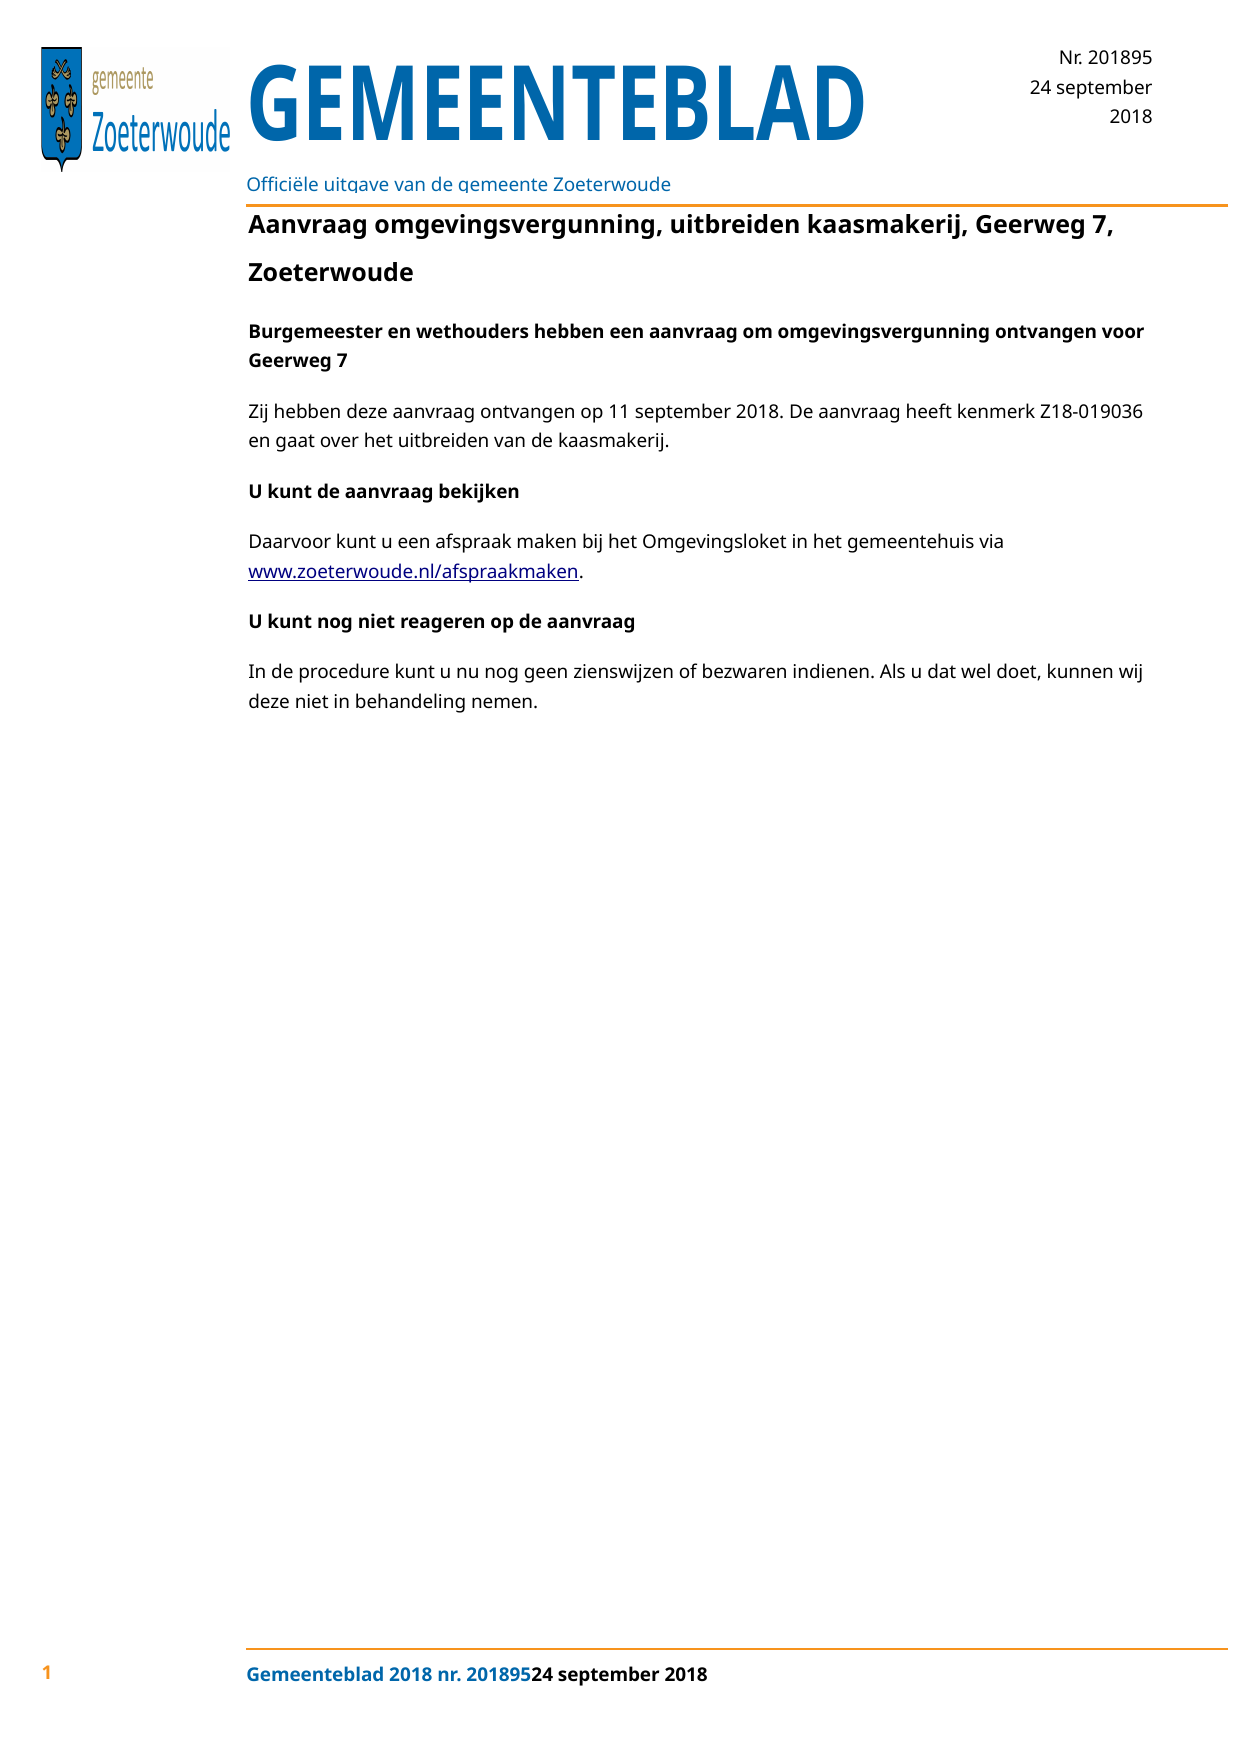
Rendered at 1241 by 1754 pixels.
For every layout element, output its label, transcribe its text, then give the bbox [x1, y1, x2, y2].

text Daarvoor kunt u een afspraak maken bij het Omgevingsloket in het gemeentehuis via www.zoeterwoude.nl/afspraakmaken. [248, 528, 1152, 584]
picture [41, 47, 231, 172]
text Aanvraag omgevingsvergunning, uitbreiden kaasmakerij, Geerweg 7, Zoeterwoude [248, 207, 1152, 288]
text U kunt de aanvraag bekijken [248, 478, 1152, 504]
text In de procedure kunt u nu nog geen zienswijzen of bezwaren indienen. Als u dat wel doet, kunnen wij deze niet in behandeling nemen. [248, 659, 1152, 714]
text U kunt nog niet reageren op de aanvraag [248, 608, 1152, 634]
text Zij hebben deze aanvraag ontvangen op 11 september 2018. De aanvraag heeft kenmerk Z18-019036 en gaat over het uitbreiden van de kaasmakerij. [248, 398, 1152, 453]
text Burgemeester en wethouders hebben een aanvraag om omgevingsvergunning ontvangen voor Geerweg 7 [248, 318, 1152, 373]
